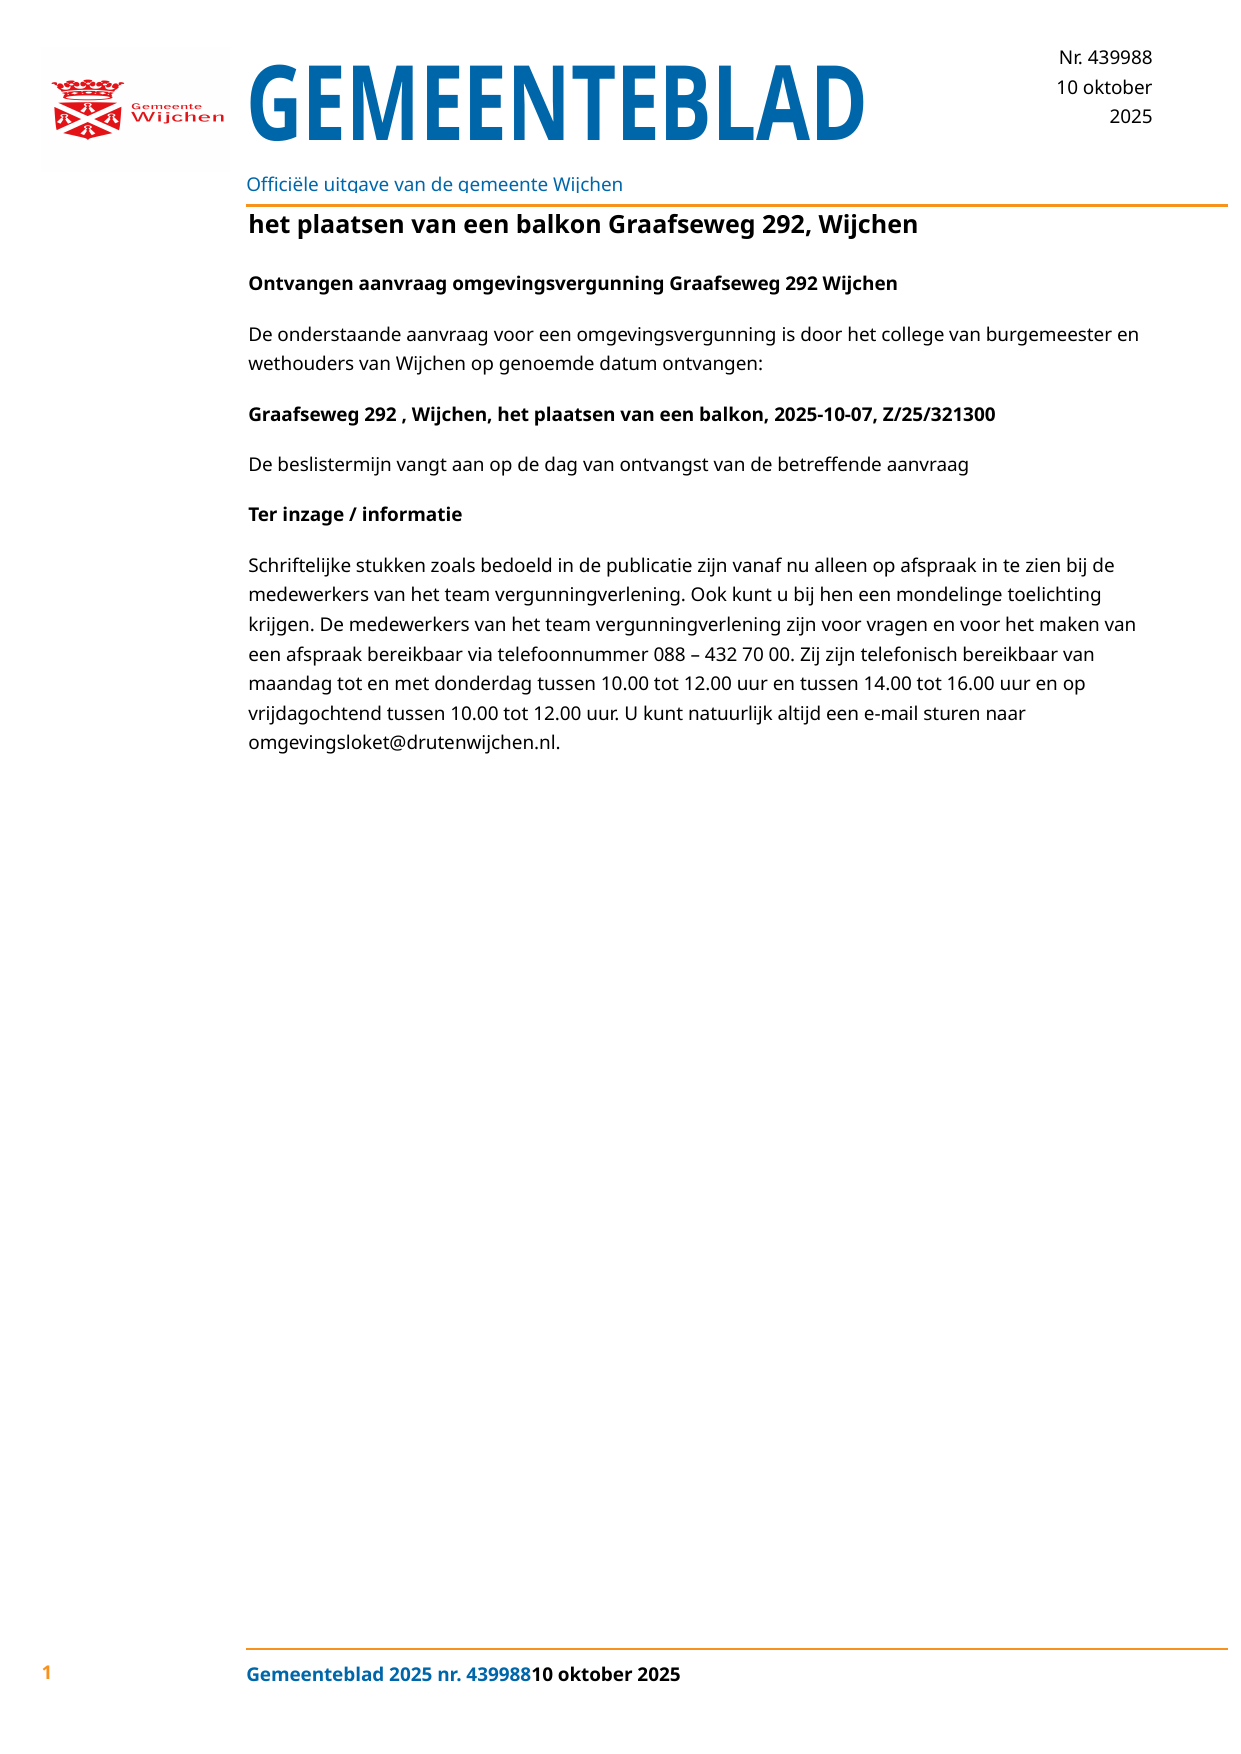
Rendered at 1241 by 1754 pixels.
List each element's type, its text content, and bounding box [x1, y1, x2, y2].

text De beslistermijn vangt aan op de dag van ontvangst van de betreffende aanvraag [248, 451, 1152, 477]
text Graafseweg 292 , Wijchen, het plaatsen van een balkon, 2025-10-07, Z/25/321300 [248, 401, 1152, 426]
text De onderstaande aanvraag voor een omgevingsvergunning is door het college van burgemeester en wethouders van Wijchen op genoemde datum ontvangen: [248, 321, 1152, 376]
text het plaatsen van een balkon Graafseweg 292, Wijchen [248, 207, 1152, 241]
picture [41, 47, 231, 172]
text Ter inzage / informatie [248, 502, 1152, 527]
text Schriftelijke stukken zoals bedoeld in de publicatie zijn vanaf nu alleen op afspraak in te zien bij de medewerkers van het team vergunningverlening. Ook kunt u bij hen een mondelinge toelichting krijgen. De medewerkers van het team vergunningverlening zijn voor vragen en voor het maken van een afspraak bereikbaar via telefoonnummer 088 – 432 70 00. Zij zijn telefonisch bereikbaar van maandag tot en met donderdag tussen 10.00 tot 12.00 uur en tussen 14.00 tot 16.00 uur en op vrijdagochtend tussen 10.00 tot 12.00 uur. U kunt natuurlijk altijd een e-mail sturen naar omgevingsloket@drutenwijchen.nl. [248, 552, 1152, 755]
text Ontvangen aanvraag omgevingsvergunning Graafseweg 292 Wijchen [248, 270, 1152, 296]
